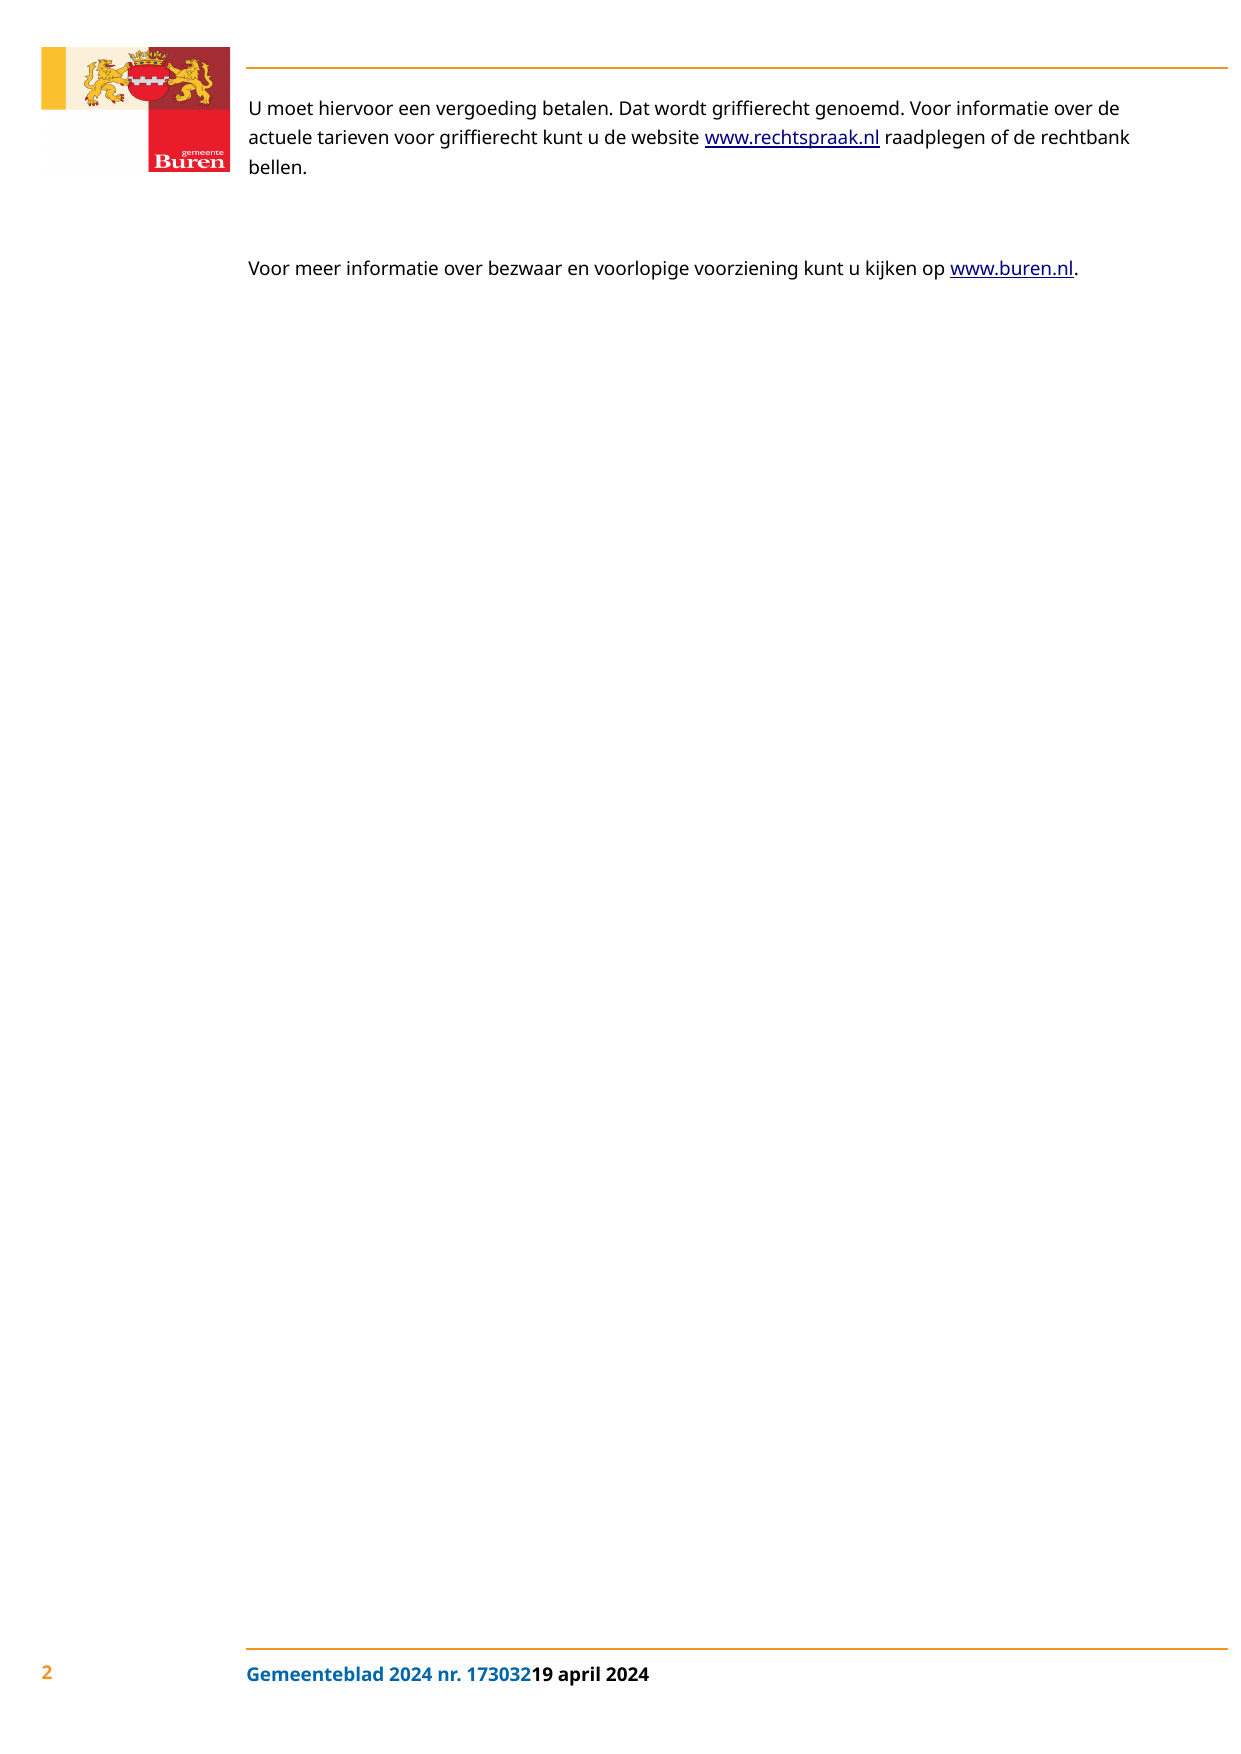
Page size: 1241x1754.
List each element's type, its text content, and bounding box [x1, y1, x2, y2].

text U moet hiervoor een vergoeding betalen. Dat wordt griffierecht genoemd. Voor informatie over de actuele tarieven voor griffierecht kunt u de website www.rechtspraak.nl raadplegen of de rechtbank bellen. [248, 95, 1152, 180]
picture [41, 47, 231, 172]
text Voor meer informatie over bezwaar en voorlopige voorziening kunt u kijken op www.buren.nl. [248, 255, 1152, 281]
